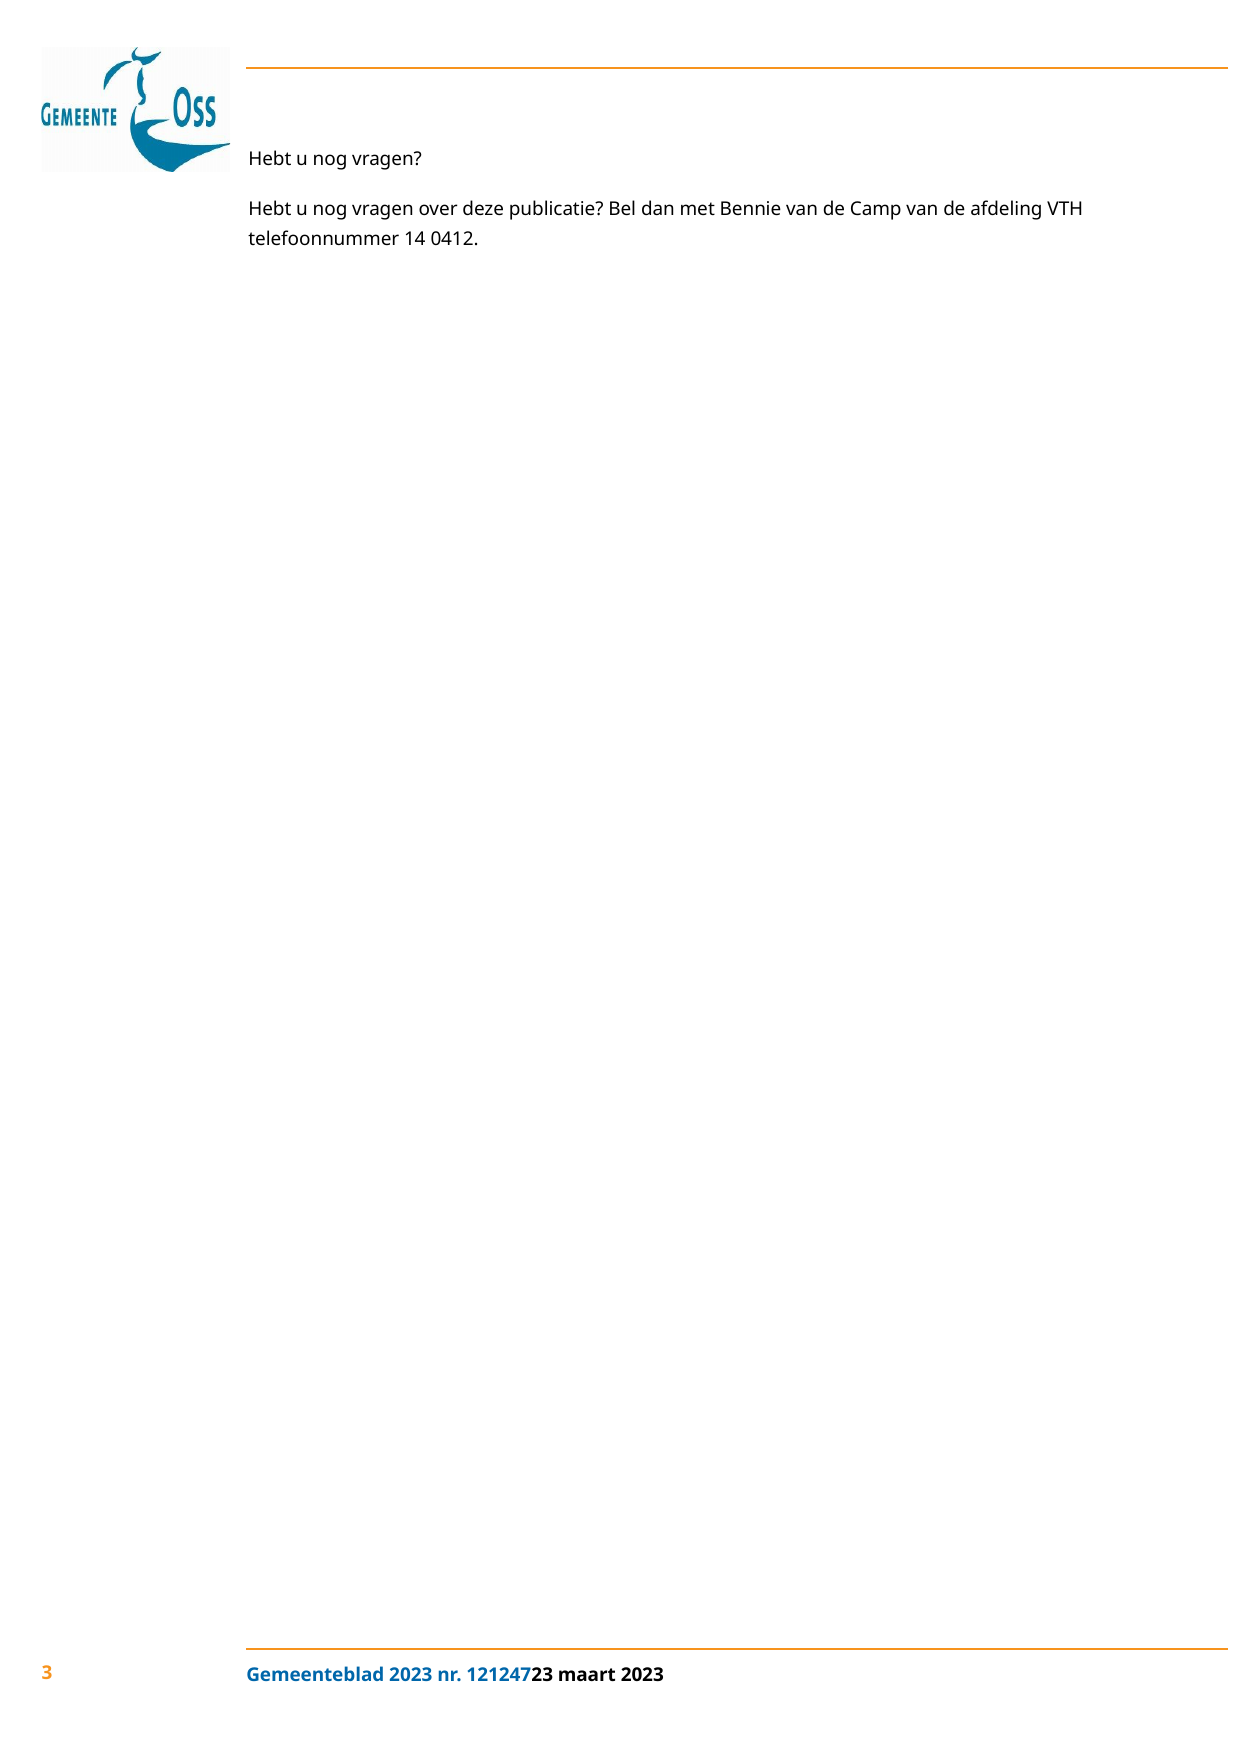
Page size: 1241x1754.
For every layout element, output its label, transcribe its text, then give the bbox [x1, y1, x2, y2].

picture [41, 47, 231, 172]
text Hebt u nog vragen over deze publicatie? Bel dan met Bennie van de Camp van de afdeling VTH telefoonnummer 14 0412. [248, 196, 1152, 251]
text Hebt u nog vragen? [248, 145, 1152, 171]
